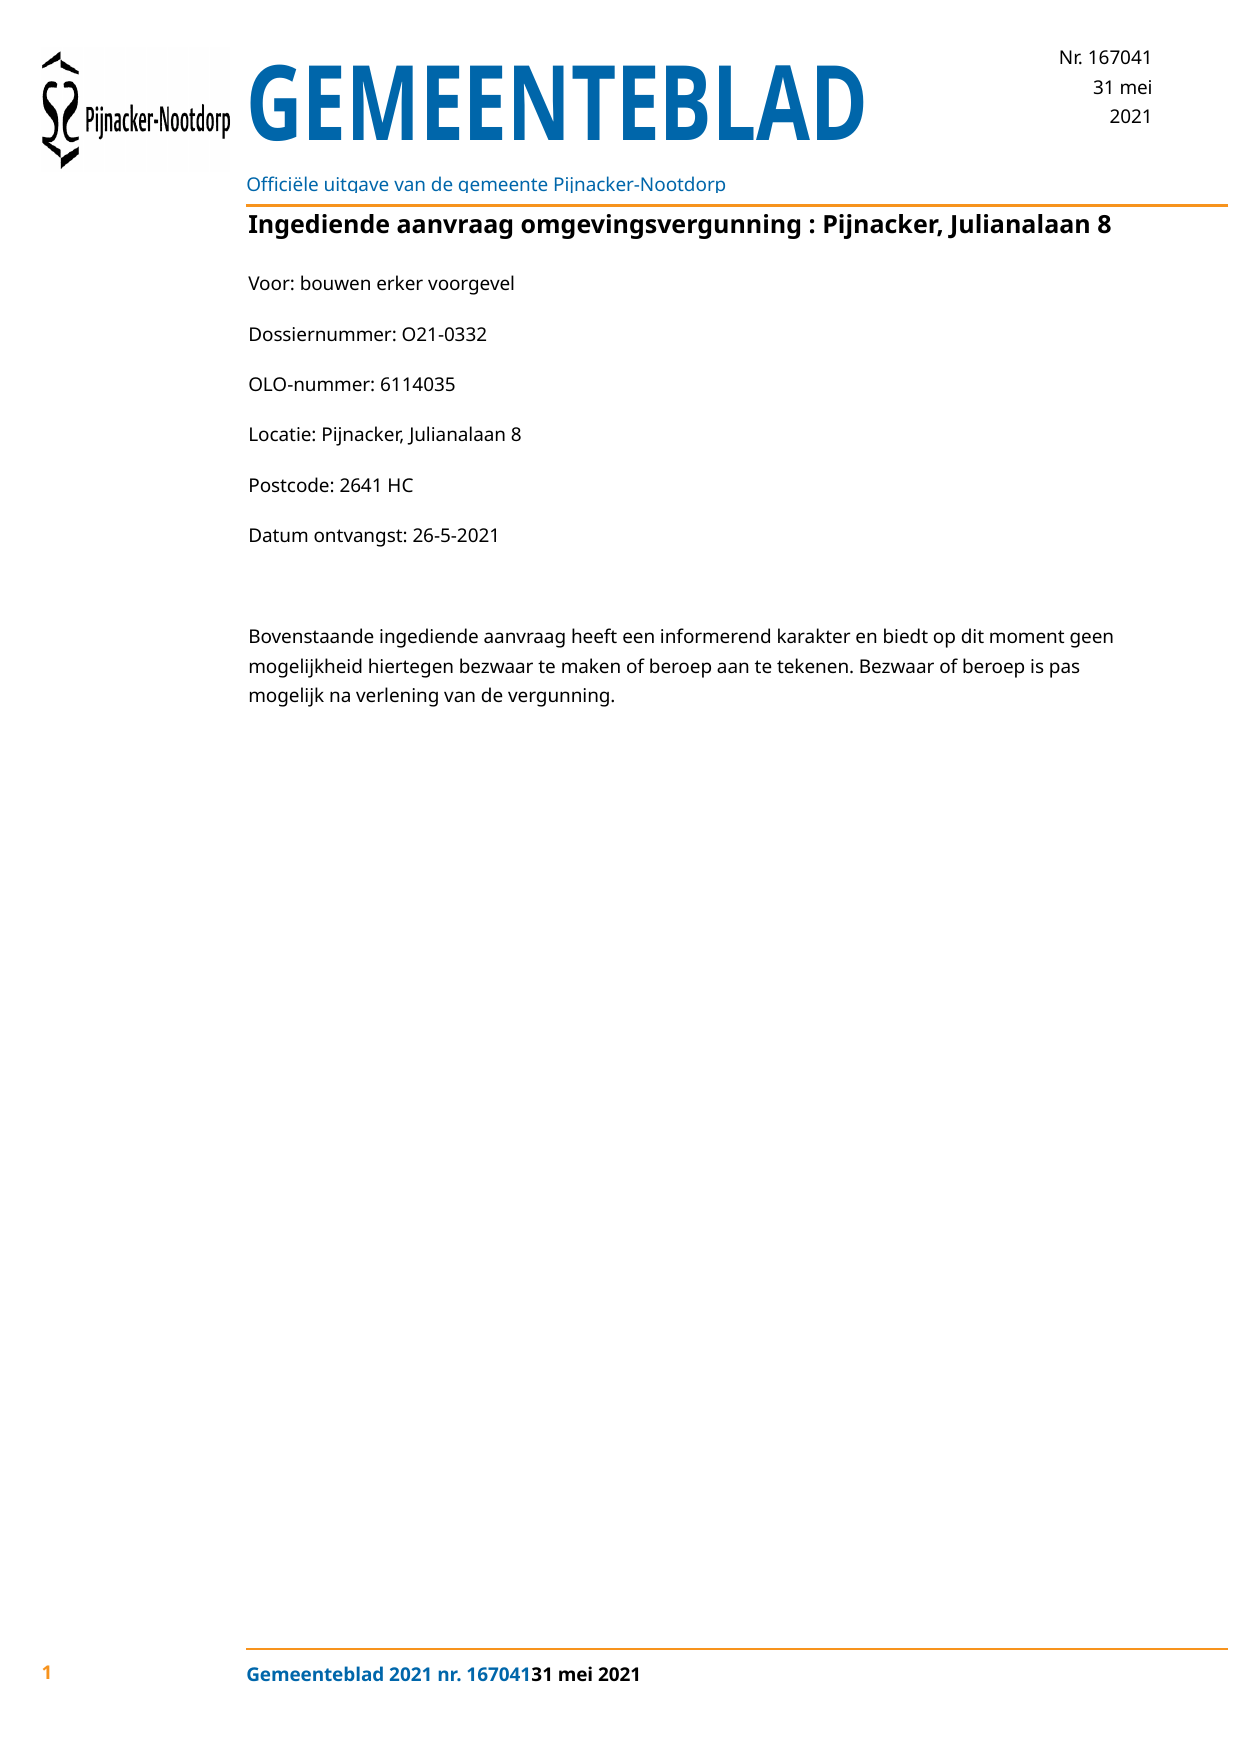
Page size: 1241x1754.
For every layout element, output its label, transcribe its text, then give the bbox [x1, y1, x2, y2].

text Postcode: 2641 HC [248, 472, 1152, 498]
text OLO-nummer: 6114035 [248, 371, 1152, 397]
text Voor: bouwen erker voorgevel [248, 270, 1152, 296]
text Bovenstaande ingediende aanvraag heeft een informerend karakter en biedt op dit moment geen mogelijkheid hiertegen bezwaar te maken of beroep aan te tekenen. Bezwaar of beroep is pas mogelijk na verlening van de vergunning. [248, 623, 1152, 708]
text Locatie: Pijnacker, Julianalaan 8 [248, 422, 1152, 447]
text Ingediende aanvraag omgevingsvergunning : Pijnacker, Julianalaan 8 [248, 207, 1152, 241]
text Dossiernummer: O21-0332 [248, 321, 1152, 346]
text Datum ontvangst: 26-5-2021 [248, 522, 1152, 548]
picture [41, 47, 231, 172]
